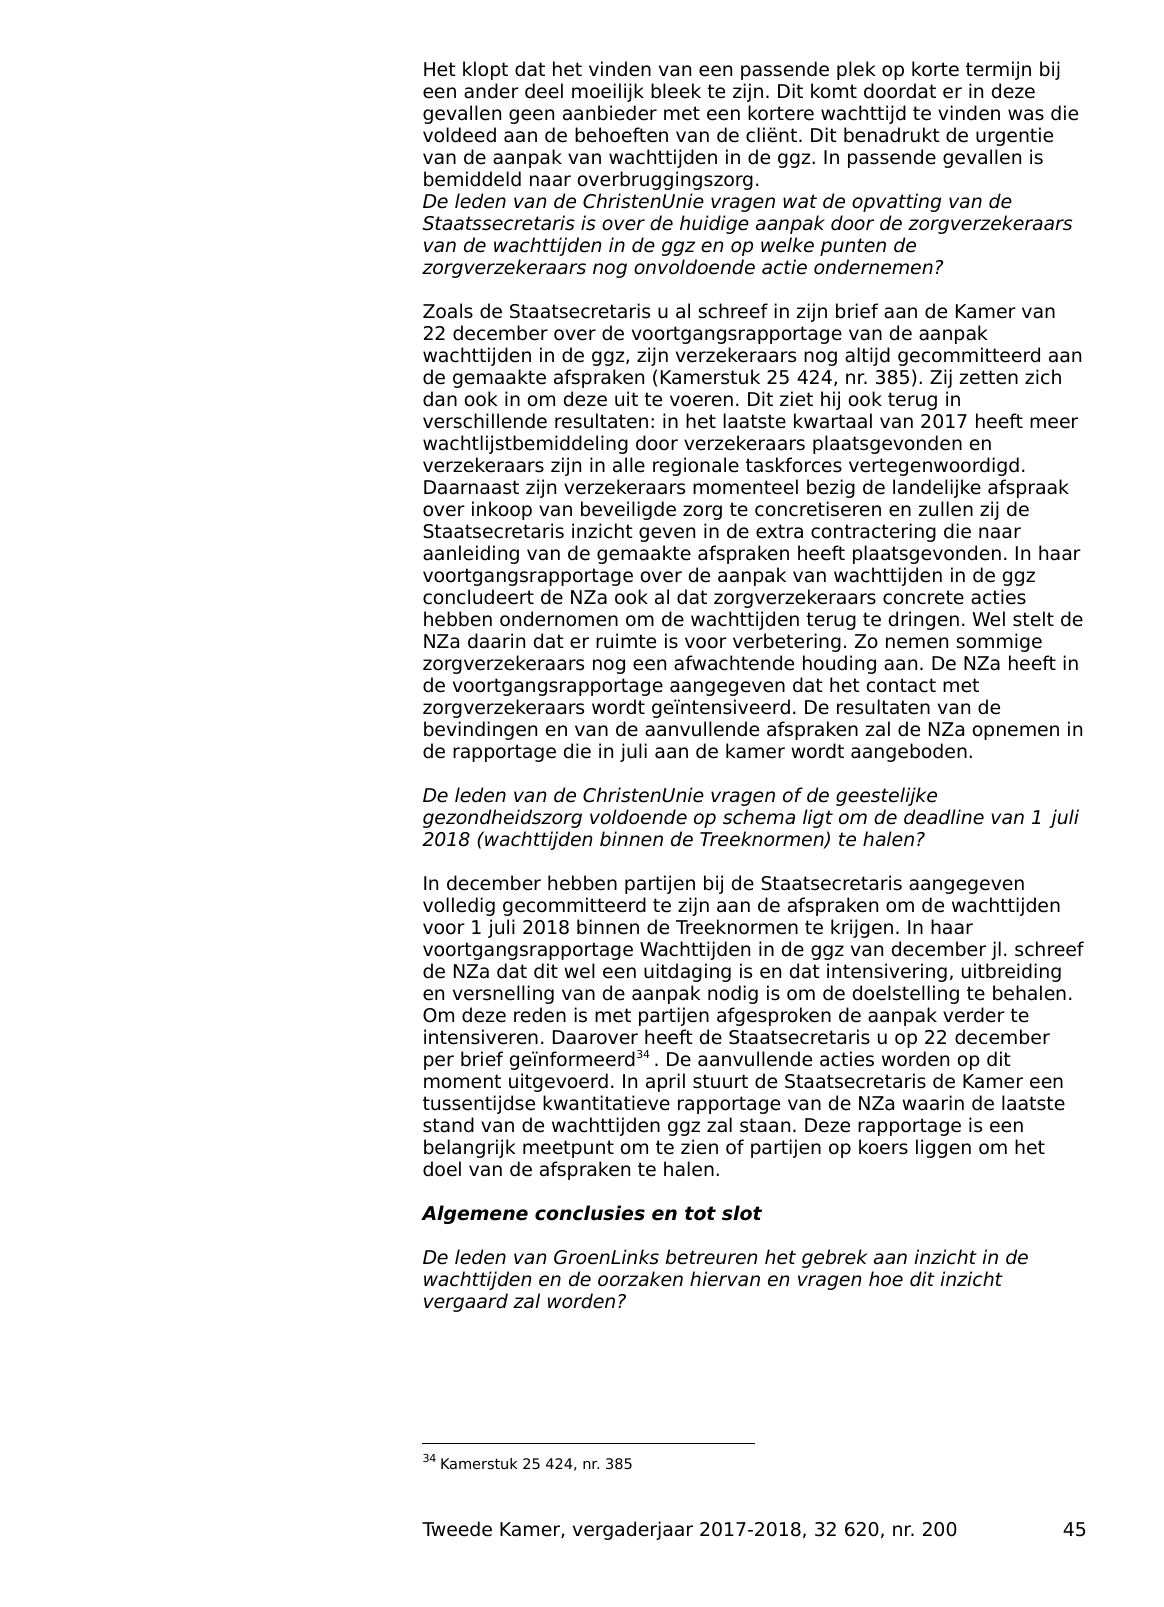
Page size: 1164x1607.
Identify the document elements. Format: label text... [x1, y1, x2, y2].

text De leden van GroenLinks betreuren het gebrek aan inzicht in de wachttijden en de oorzaken hiervan en vragen hoe dit inzicht vergaard zal worden? [422, 1247, 1087, 1313]
text Zoals de Staatsecretaris u al schreef in zijn brief aan de Kamer van 22 december over de voortgangsrapportage van de aanpak wachttijden in de ggz, zijn verzekeraars nog altijd gecommitteerd aan de gemaakte afspraken (Kamerstuk 25 424, nr. 385). Zij zetten zich dan ook in om deze uit te voeren. Dit ziet hij ook terug in verschillende resultaten: in het laatste kwartaal van 2017 heeft meer wachtlijstbemiddeling door verzekeraars plaatsgevonden en verzekeraars zijn in alle regionale taskforces vertegenwoordigd. Daarnaast zijn verzekeraars momenteel bezig de landelijke afspraak over inkoop van beveiligde zorg te concretiseren en zullen zij de Staatsecretaris inzicht geven in de extra contractering die naar aanleiding van de gemaakte afspraken heeft plaatsgevonden. In haar voortgangsrapportage over de aanpak van wachttijden in de ggz concludeert de NZa ook al dat zorgverzekeraars concrete acties hebben ondernomen om de wachttijden terug te dringen. Wel stelt de NZa daarin dat er ruimte is voor verbetering. Zo nemen sommige zorgverzekeraars nog een afwachtende houding aan. De NZa heeft in de voortgangsrapportage aangegeven dat het contact met zorgverzekeraars wordt geïntensiveerd. De resultaten van de bevindingen en van de aanvullende afspraken zal de NZa opnemen in de rapportage die in juli aan de kamer wordt aangeboden. [422, 301, 1087, 763]
text Het klopt dat het vinden van een passende plek op korte termijn bij een ander deel moeilijk bleek te zijn. Dit komt doordat er in deze gevallen geen aanbieder met een kortere wachttijd te vinden was die voldeed aan de behoeften van de cliënt. Dit benadrukt de urgentie van de aanpak van wachttijden in de ggz. In passende gevallen is bemiddeld naar overbruggingszorg. [422, 59, 1087, 191]
text De leden van de ChristenUnie vragen wat de opvatting van de Staatssecretaris is over de huidige aanpak door de zorgverzekeraars van de wachttijden in de ggz en op welke punten de zorgverzekeraars nog onvoldoende actie ondernemen? [422, 191, 1087, 279]
text De leden van de ChristenUnie vragen of de geestelijke gezondheidszorg voldoende op schema ligt om de deadline van 1 juli 2018 (wachttijden binnen de Treeknormen) te halen? [422, 785, 1087, 851]
subtitle Algemene conclusies en tot slot [422, 1203, 1087, 1225]
text Kamerstuk 25 424, nr. 385 [422, 1452, 1087, 1474]
text In december hebben partijen bij de Staatsecretaris aangegeven volledig gecommitteerd te zijn aan de afspraken om de wachttijden voor 1 juli 2018 binnen de Treeknormen te krijgen. In haar voortgangsrapportage Wachttijden in de ggz van december jl. schreef de NZa dat dit wel een uitdaging is en dat intensivering, uitbreiding en versnelling van de aanpak nodig is om de doelstelling te behalen. Om deze reden is met partijen afgesproken de aanpak verder te intensiveren. Daarover heeft de Staatsecretaris u op 22 december per brief geïnformeerd. De aanvullende acties worden op dit moment uitgevoerd. In april stuurt de Staatsecretaris de Kamer een tussentijdse kwantitatieve rapportage van de NZa waarin de laatste stand van de wachttijden ggz zal staan. Deze rapportage is een belangrijk meetpunt om te zien of partijen op koers liggen om het doel van de afspraken te halen. [422, 873, 1087, 1181]
